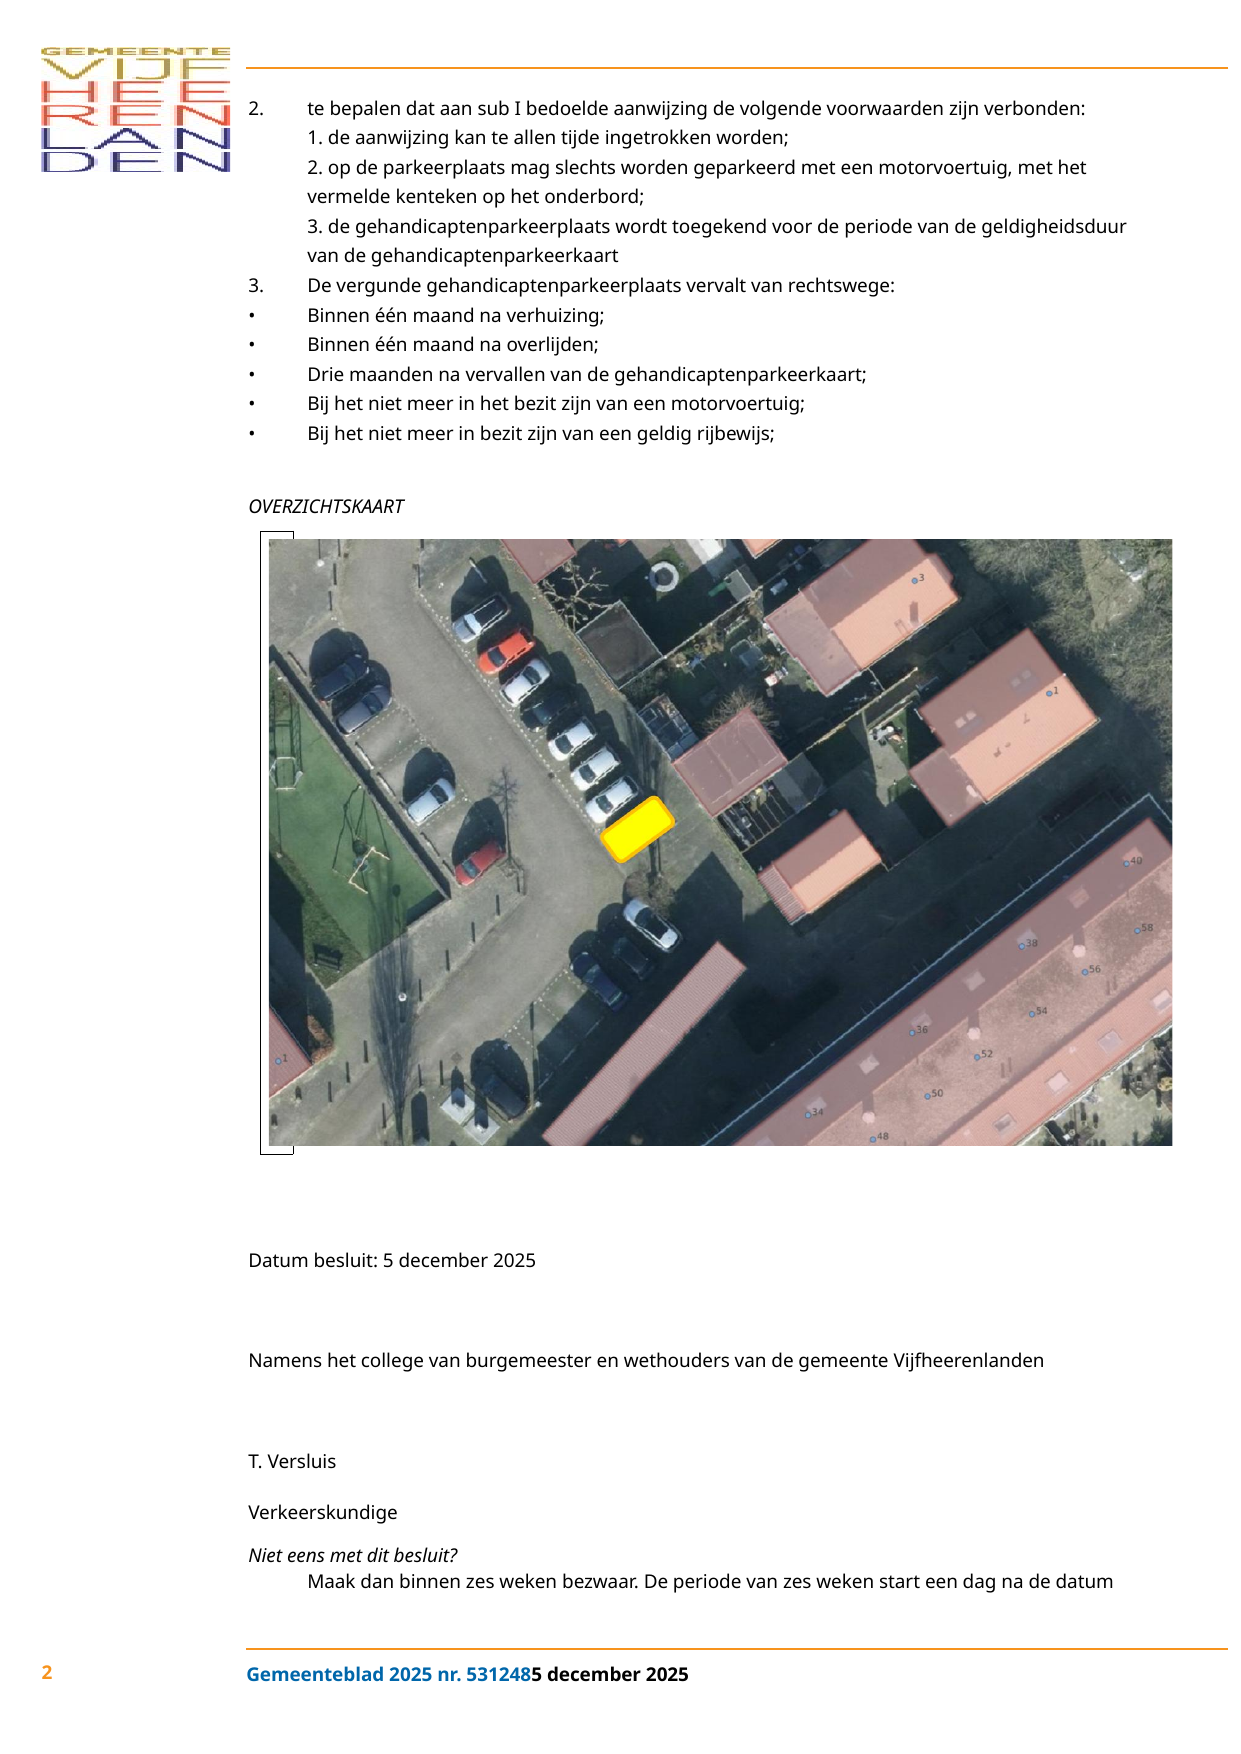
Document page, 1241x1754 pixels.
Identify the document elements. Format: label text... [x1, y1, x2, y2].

text Namens het college van burgemeester en wethouders van de gemeente Vijfheerenlanden [248, 1348, 1152, 1373]
list Maak dan binnen zes weken bezwaar. De periode van zes weken start een dag na de datum [248, 1568, 1152, 1593]
list Bij het niet meer in bezit zijn van een geldig rijbewijs; [248, 420, 1152, 446]
list 2. op de parkeerplaats mag slechts worden geparkeerd met een motorvoertuig, met het vermelde kenteken op het onderbord; [248, 154, 1152, 209]
text OVERZICHTSKAART [248, 493, 1152, 519]
list De vergunde gehandicaptenparkeerplaats vervalt van rechtswege: [248, 272, 1152, 298]
list Binnen één maand na overlijden; [248, 331, 1152, 357]
list Binnen één maand na verhuizing; [248, 302, 1152, 328]
text Verkeerskundige [248, 1499, 1152, 1525]
text T. Versluis [248, 1448, 1152, 1474]
text Niet eens met dit besluit? [248, 1542, 1152, 1568]
list te bepalen dat aan sub I bedoelde aanwijzing de volgende voorwaarden zijn verbonden: [248, 95, 1152, 121]
text Datum besluit: 5 december 2025 [248, 1247, 1152, 1273]
list 3. de gehandicaptenparkeerplaats wordt toegekend voor de periode van de geldigheidsduur van de gehandicaptenparkeerkaart [248, 213, 1152, 268]
list Bij het niet meer in het bezit zijn van een motorvoertuig; [248, 391, 1152, 416]
picture [268, 539, 1173, 1146]
picture [41, 47, 231, 172]
list Drie maanden na vervallen van de gehandicaptenparkeerkaart; [248, 361, 1152, 387]
list 1. de aanwijzing kan te allen tijde ingetrokken worden; [248, 124, 1152, 150]
